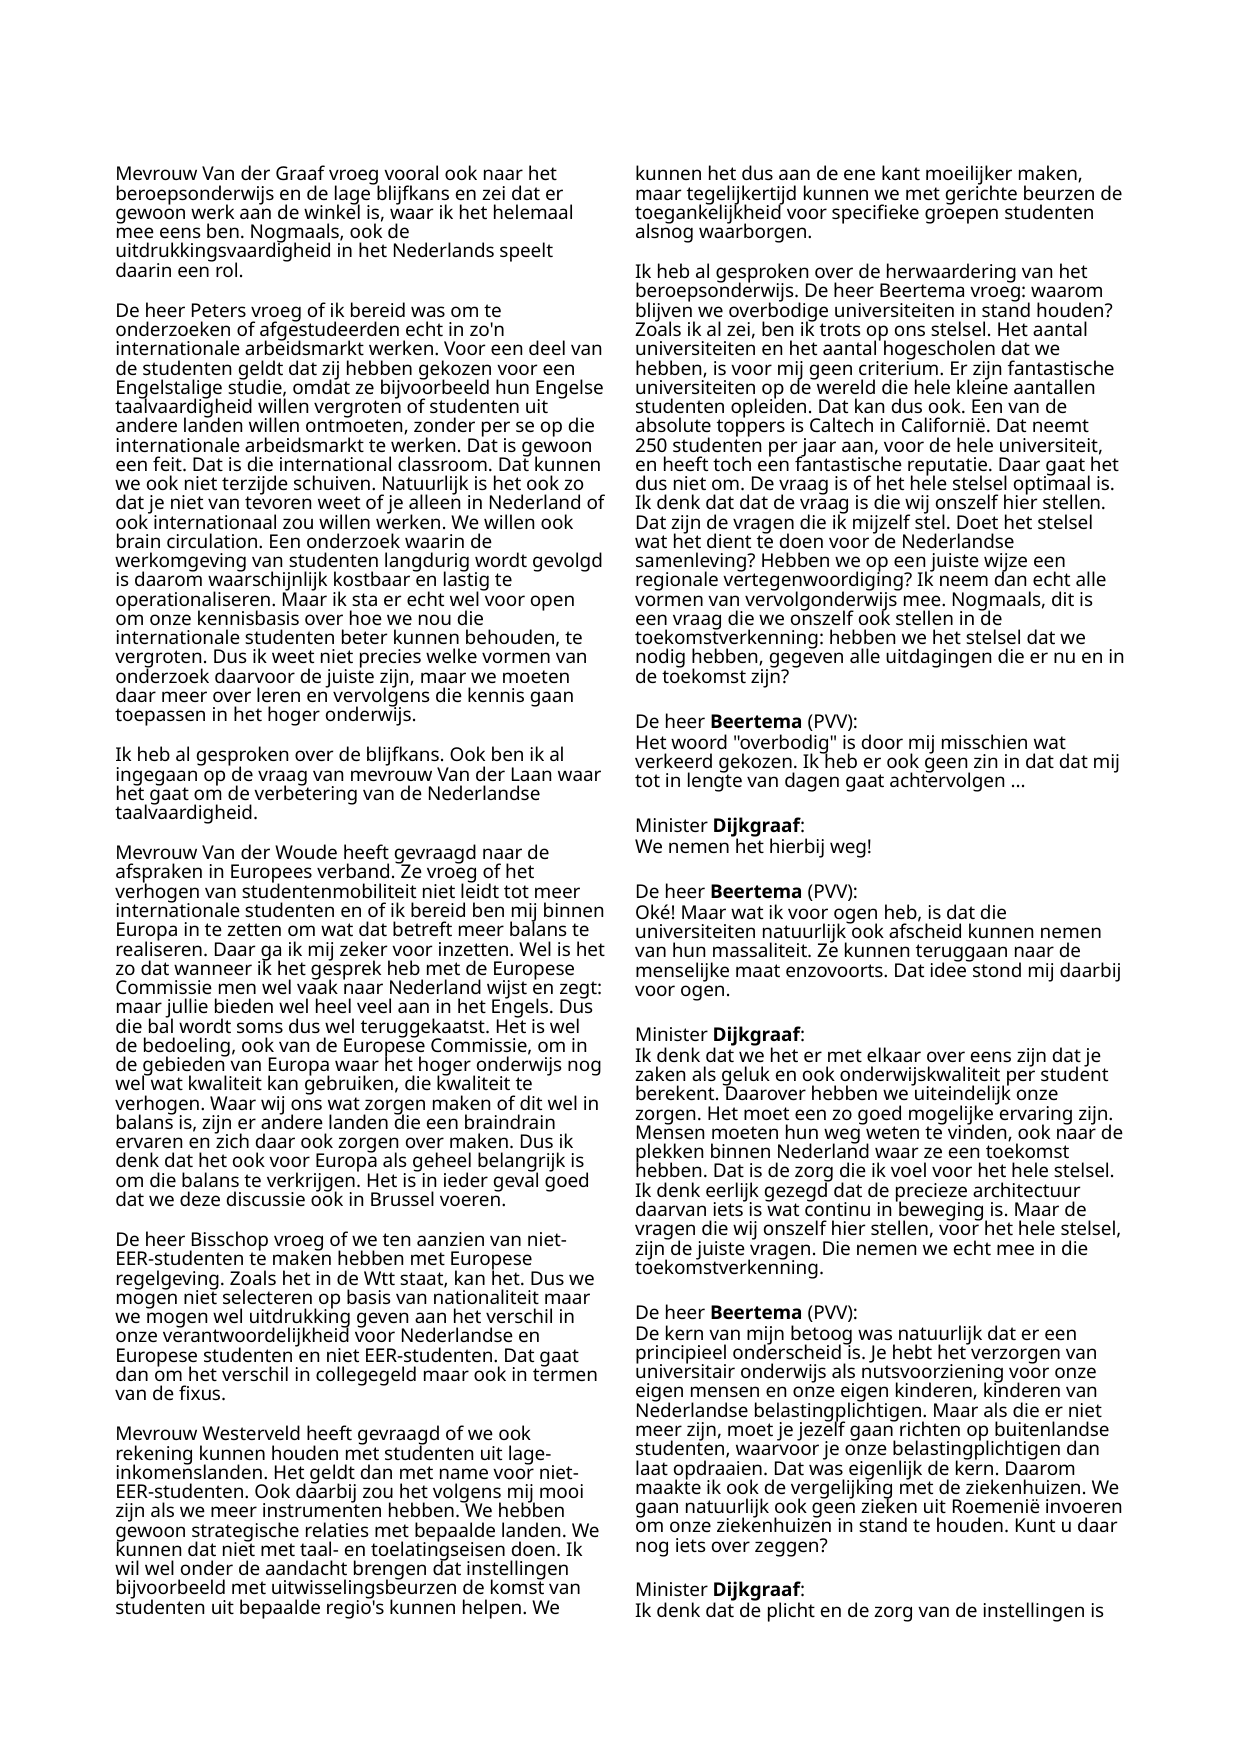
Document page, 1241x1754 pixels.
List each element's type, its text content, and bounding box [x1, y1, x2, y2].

text De heer Beertema (PVV): [635, 708, 1125, 734]
text De heer Beertema (PVV): [635, 878, 1125, 904]
text Mevrouw Van der Woude heeft gevraagd naar de afspraken in Europees verband. Ze vroeg of het verhogen van studentenmobiliteit niet leidt tot meer internationale studenten en of ik bereid ben mij binnen Europa in te zetten om wat dat betreft meer balans te realiseren. Daar ga ik mij zeker voor inzetten. Wel is het zo dat wanneer ik het gesprek heb met de Europese Commissie men wel vaak naar Nederland wijst en zegt: maar jullie bieden wel heel veel aan in het Engels. Dus die bal wordt soms dus wel teruggekaatst. Het is wel de bedoeling, ook van de Europese Commissie, om in de gebieden van Europa waar het hoger onderwijs nog wel wat kwaliteit kan gebruiken, die kwaliteit te verhogen. Waar wij ons wat zorgen maken of dit wel in balans is, zijn er andere landen die een braindrain ervaren en zich daar ook zorgen over maken. Dus ik denk dat het ook voor Europa als geheel belangrijk is om die balans te verkrijgen. Het is in ieder geval goed dat we deze discussie ook in Brussel voeren. [115, 844, 605, 1210]
text Mevrouw Westerveld heeft gevraagd of we ook rekening kunnen houden met studenten uit lage-inkomenslanden. Het geldt dan met name voor niet-EER-studenten. Ook daarbij zou het volgens mij mooi zijn als we meer instrumenten hebben. We hebben gewoon strategische relaties met bepaalde landen. We kunnen dat niet met taal- en toelatingseisen doen. Ik wil wel onder de aandacht brengen dat instellingen bijvoorbeeld met uitwisselingsbeurzen de komst van studenten uit bepaalde regio's kunnen helpen. We [115, 1425, 605, 1618]
text Minister Dijkgraaf: [635, 812, 1125, 838]
text Oké! Maar wat ik voor ogen heb, is dat die universiteiten natuurlijk ook afscheid kunnen nemen van hun massaliteit. Ze kunnen teruggaan naar de menselijke maat enzovoorts. Dat idee stond mij daarbij voor ogen. [635, 904, 1125, 1000]
text Ik heb al gesproken over de blijfkans. Ook ben ik al ingegaan op de vraag van mevrouw Van der Laan waar het gaat om de verbetering van de Nederlandse taalvaardigheid. [115, 746, 605, 823]
text De kern van mijn betoog was natuurlijk dat er een principieel onderscheid is. Je hebt het verzorgen van universitair onderwijs als nutsvoorziening voor onze eigen mensen en onze eigen kinderen, kinderen van Nederlandse belastingplichtigen. Maar als die er niet meer zijn, moet je jezelf gaan richten op buitenlandse studenten, waarvoor je onze belastingplichtigen dan laat opdraaien. Dat was eigenlijk de kern. Daarom maakte ik ook de vergelijking met de ziekenhuizen. We gaan natuurlijk ook geen zieken uit Roemenië invoeren om onze ziekenhuizen in stand te houden. Kunt u daar nog iets over zeggen? [635, 1324, 1125, 1556]
text Mevrouw Van der Graaf vroeg vooral ook naar het beroepsonderwijs en de lage blijfkans en zei dat er gewoon werk aan de winkel is, waar ik het helemaal mee eens ben. Nogmaals, ook de uitdrukkingsvaardigheid in het Nederlands speelt daarin een rol. [115, 165, 605, 281]
text kunnen het dus aan de ene kant moeilijker maken, maar tegelijkertijd kunnen we met gerichte beurzen de toegankelijkheid voor specifieke groepen studenten alsnog waarborgen. [635, 165, 1125, 242]
text Minister Dijkgraaf: [635, 1577, 1125, 1602]
text Ik denk dat we het er met elkaar over eens zijn dat je zaken als geluk en ook onderwijskwaliteit per student berekent. Daarover hebben we uiteindelijk onze zorgen. Het moet een zo goed mogelijke ervaring zijn. Mensen moeten hun weg weten te vinden, ook naar de plekken binnen Nederland waar ze een toekomst hebben. Dat is de zorg die ik voel voor het hele stelsel. Ik denk eerlijk gezegd dat de precieze architectuur daarvan iets is wat continu in beweging is. Maar de vragen die wij onszelf hier stellen, voor het hele stelsel, zijn de juiste vragen. Die nemen we echt mee in die toekomstverkenning. [635, 1047, 1125, 1278]
text De heer Beertema (PVV): [635, 1299, 1125, 1324]
text De heer Peters vroeg of ik bereid was om te onderzoeken of afgestudeerden echt in zo'n internationale arbeidsmarkt werken. Voor een deel van de studenten geldt dat zij hebben gekozen voor een Engelstalige studie, omdat ze bijvoorbeeld hun Engelse taalvaardigheid willen vergroten of studenten uit andere landen willen ontmoeten, zonder per se op die internationale arbeidsmarkt te werken. Dat is gewoon een feit. Dat is die international classroom. Dat kunnen we ook niet terzijde schuiven. Natuurlijk is het ook zo dat je niet van tevoren weet of je alleen in Nederland of ook internationaal zou willen werken. We willen ook brain circulation. Een onderzoek waarin de werkomgeving van studenten langdurig wordt gevolgd is daarom waarschijnlijk kostbaar en lastig te operationaliseren. Maar ik sta er echt wel voor open om onze kennisbasis over hoe we nou die internationale studenten beter kunnen behouden, te vergroten. Dus ik weet niet precies welke vormen van onderzoek daarvoor de juiste zijn, maar we moeten daar meer over leren en vervolgens die kennis gaan toepassen in het hoger onderwijs. [115, 302, 605, 726]
text Ik denk dat de plicht en de zorg van de instellingen is [635, 1602, 1125, 1622]
text De heer Bisschop vroeg of we ten aanzien van niet-EER-studenten te maken hebben met Europese regelgeving. Zoals het in de Wtt staat, kan het. Dus we mogen niet selecteren op basis van nationaliteit maar we mogen wel uitdrukking geven aan het verschil in onze verantwoordelijkheid voor Nederlandse en Europese studenten en niet EER-studenten. Dat gaat dan om het verschil in collegegeld maar ook in termen van de fixus. [115, 1231, 605, 1404]
text Ik heb al gesproken over de herwaardering van het beroepsonderwijs. De heer Beertema vroeg: waarom blijven we overbodige universiteiten in stand houden? Zoals ik al zei, ben ik trots op ons stelsel. Het aantal universiteiten en het aantal hogescholen dat we hebben, is voor mij geen criterium. Er zijn fantastische universiteiten op de wereld die hele kleine aantallen studenten opleiden. Dat kan dus ook. Een van de absolute toppers is Caltech in Californië. Dat neemt 250 studenten per jaar aan, voor de hele universiteit, en heeft toch een fantastische reputatie. Daar gaat het dus niet om. De vraag is of het hele stelsel optimaal is. Ik denk dat dat de vraag is die wij onszelf hier stellen. Dat zijn de vragen die ik mijzelf stel. Doet het stelsel wat het dient te doen voor de Nederlandse samenleving? Hebben we op een juiste wijze een regionale vertegenwoordiging? Ik neem dan echt alle vormen van vervolgonderwijs mee. Nogmaals, dit is een vraag die we onszelf ook stellen in de toekomstverkenning: hebben we het stelsel dat we nodig hebben, gegeven alle uitdagingen die er nu en in de toekomst zijn? [635, 263, 1125, 687]
text Minister Dijkgraaf: [635, 1021, 1125, 1047]
text Het woord "overbodig" is door mij misschien wat verkeerd gekozen. Ik heb er ook geen zin in dat dat mij tot in lengte van dagen gaat achtervolgen ... [635, 734, 1125, 791]
text We nemen het hierbij weg! [635, 838, 1125, 857]
